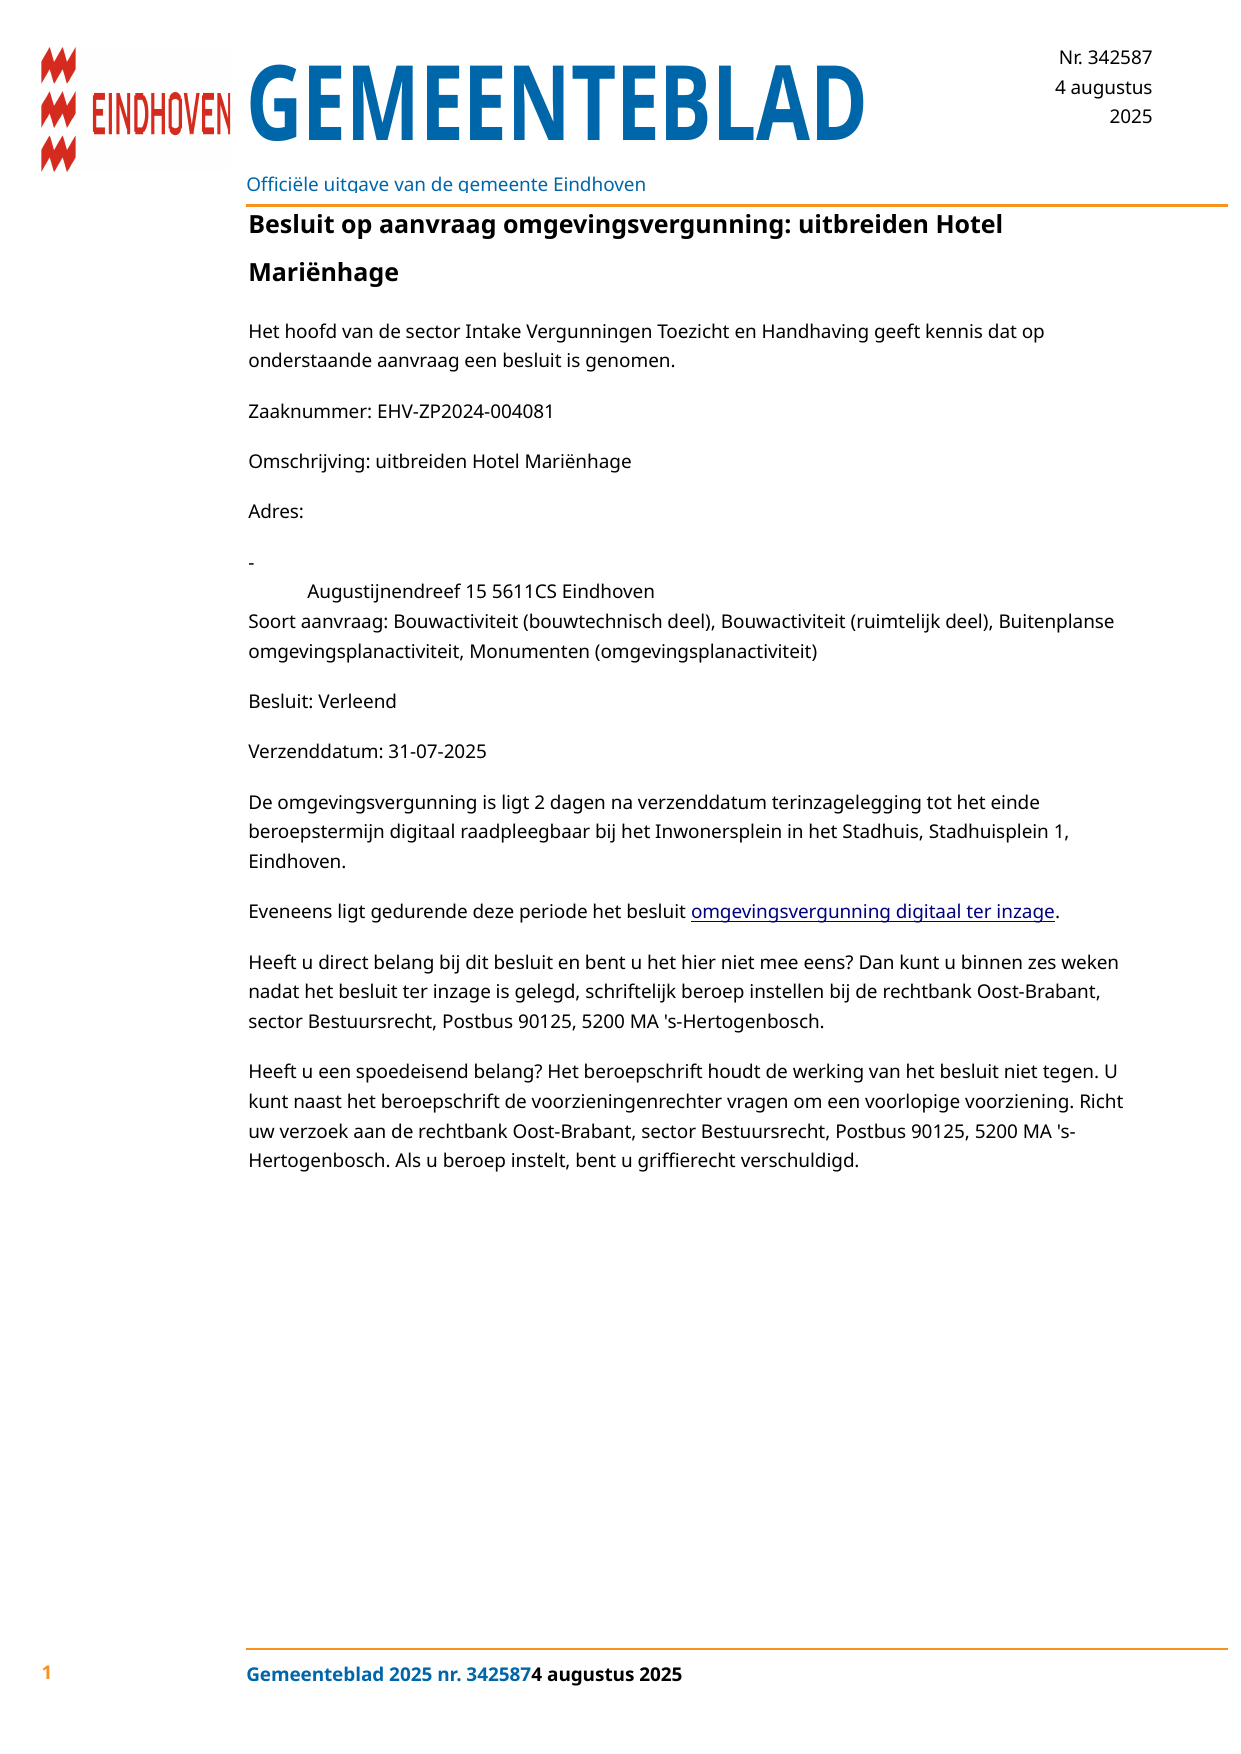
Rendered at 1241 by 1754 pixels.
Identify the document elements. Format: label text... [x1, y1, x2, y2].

text Heeft u direct belang bij dit besluit en bent u het hier niet mee eens? Dan kunt u binnen zes weken nadat het besluit ter inzage is gelegd, schriftelijk beroep instellen bij de rechtbank Oost-Brabant, sector Bestuursrecht, Postbus 90125, 5200 MA 's-Hertogenbosch. [248, 949, 1152, 1034]
list Augustijnendreef 15 5611CS Eindhoven [248, 579, 1152, 604]
text Adres: [248, 499, 1152, 524]
text Zaaknummer: EHV-ZP2024-004081 [248, 398, 1152, 424]
text Het hoofd van de sector Intake Vergunningen Toezicht en Handhaving geeft kennis dat op onderstaande aanvraag een besluit is genomen. [248, 318, 1152, 373]
text De omgevingsvergunning is ligt 2 dagen na verzenddatum terinzagelegging tot het einde beroepstermijn digitaal raadpleegbaar bij het Inwonersplein in het Stadhuis, Stadhuisplein 1, Eindhoven. [248, 789, 1152, 874]
text Verzenddatum: 31-07-2025 [248, 739, 1152, 764]
text Eveneens ligt gedurende deze periode het besluit omgevingsvergunning digitaal ter inzage. [248, 899, 1152, 924]
text Omschrijving: uitbreiden Hotel Mariënhage [248, 448, 1152, 474]
text Heeft u een spoedeisend belang? Het beroepschrift houdt de werking van het besluit niet tegen. U kunt naast het beroepschrift de voorzieningenrechter vragen om een voorlopige voorziening. Richt uw verzoek aan de rechtbank Oost-Brabant, sector Bestuursrecht, Postbus 90125, 5200 MA 's-Hertogenbosch. Als u beroep instelt, bent u griffierecht verschuldigd. [248, 1059, 1152, 1173]
text Besluit: Verleend [248, 688, 1152, 714]
picture [41, 47, 231, 172]
text Besluit op aanvraag omgevingsvergunning: uitbreiden Hotel Mariënhage [248, 207, 1152, 288]
text Soort aanvraag: Bouwactiviteit (bouwtechnisch deel), Bouwactiviteit (ruimtelijk deel), Buitenplanse omgevingsplanactiviteit, Monumenten (omgevingsplanactiviteit) [248, 608, 1152, 664]
